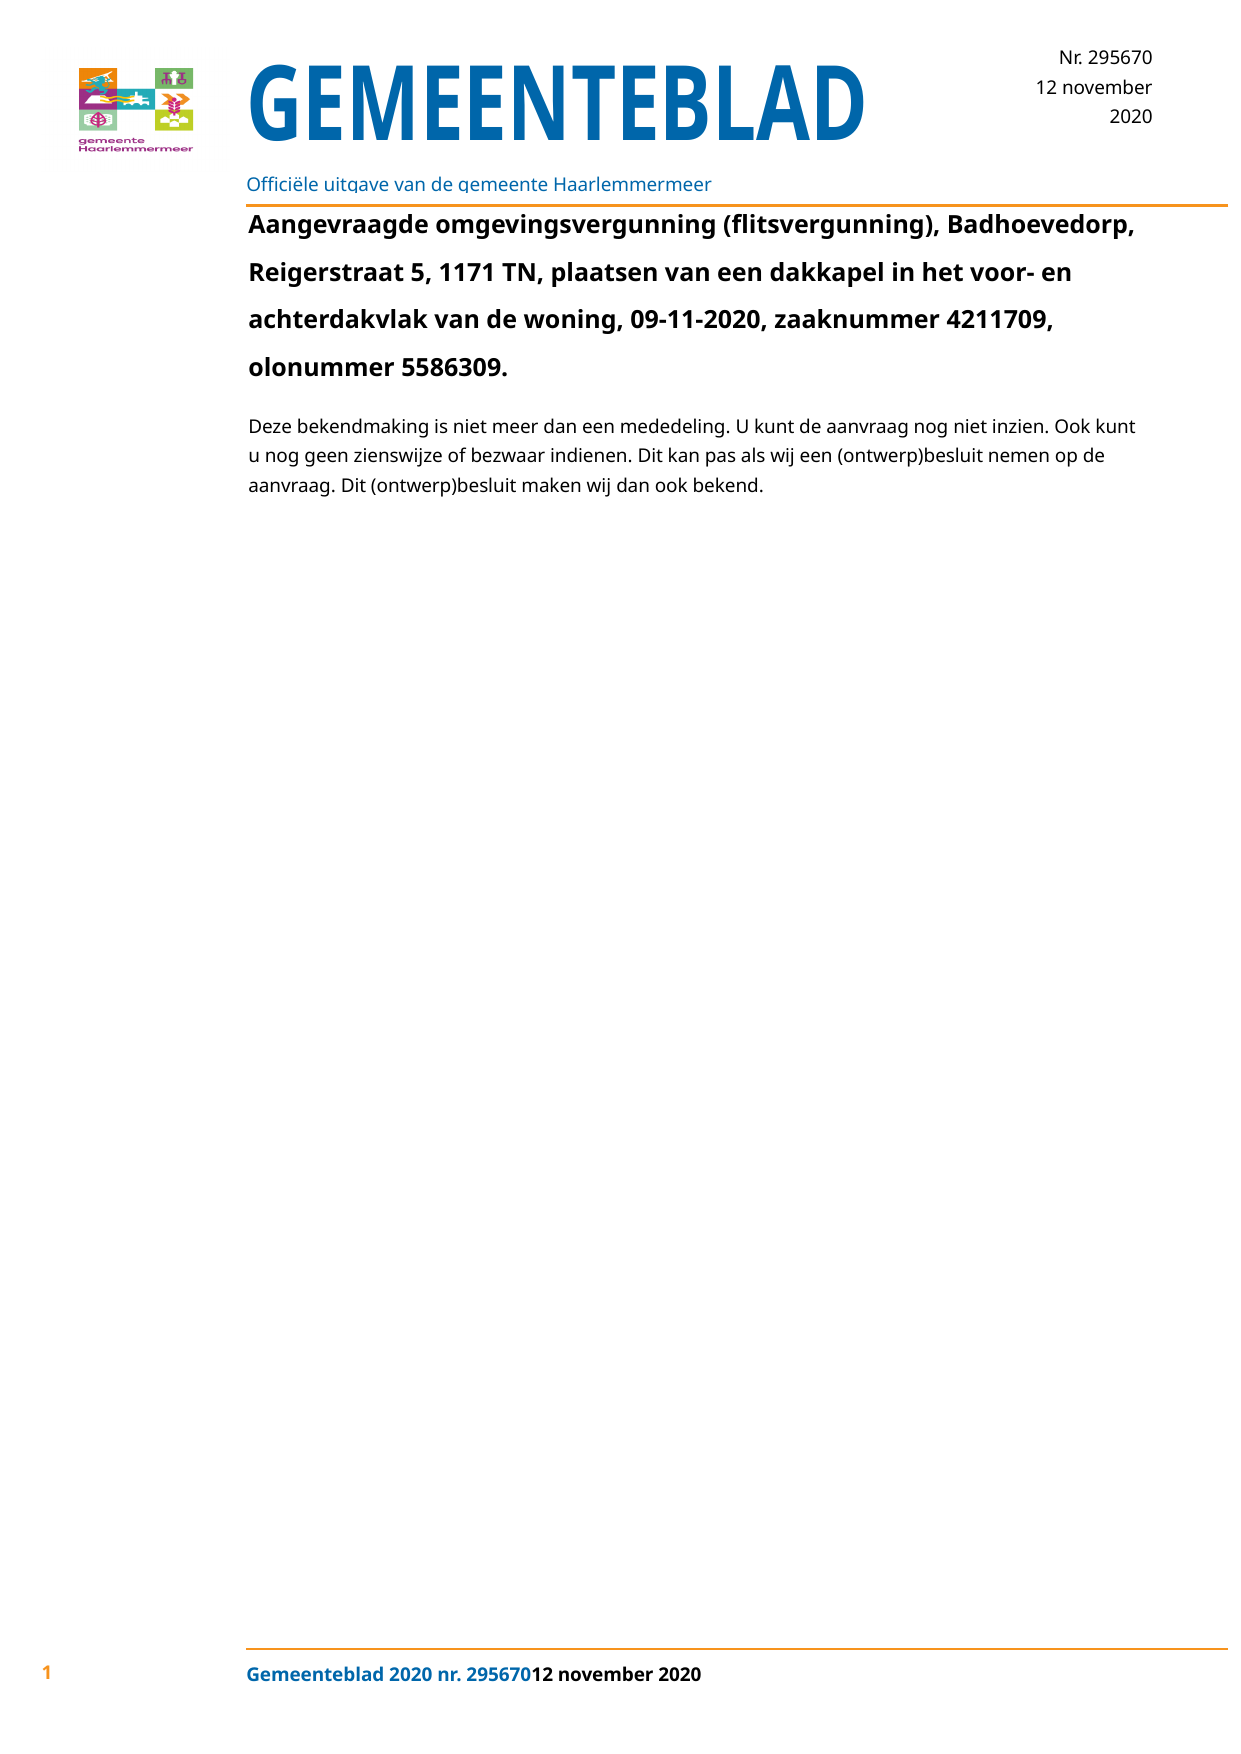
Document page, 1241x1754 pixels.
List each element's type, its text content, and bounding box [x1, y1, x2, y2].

text Deze bekendmaking is niet meer dan een mededeling. U kunt de aanvraag nog niet inzien. Ook kunt u nog geen zienswijze of bezwaar indienen. Dit kan pas als wij een (ontwerp)besluit nemen op de aanvraag. Dit (ontwerp)besluit maken wij dan ook bekend. [248, 413, 1152, 498]
picture [41, 47, 231, 172]
text Aangevraagde omgevingsvergunning (flitsvergunning), Badhoevedorp, Reigerstraat 5, 1171 TN, plaatsen van een dakkapel in het voor- en achterdakvlak van de woning, 09-11-2020, zaaknummer 4211709, olonummer 5586309. [248, 207, 1152, 384]
